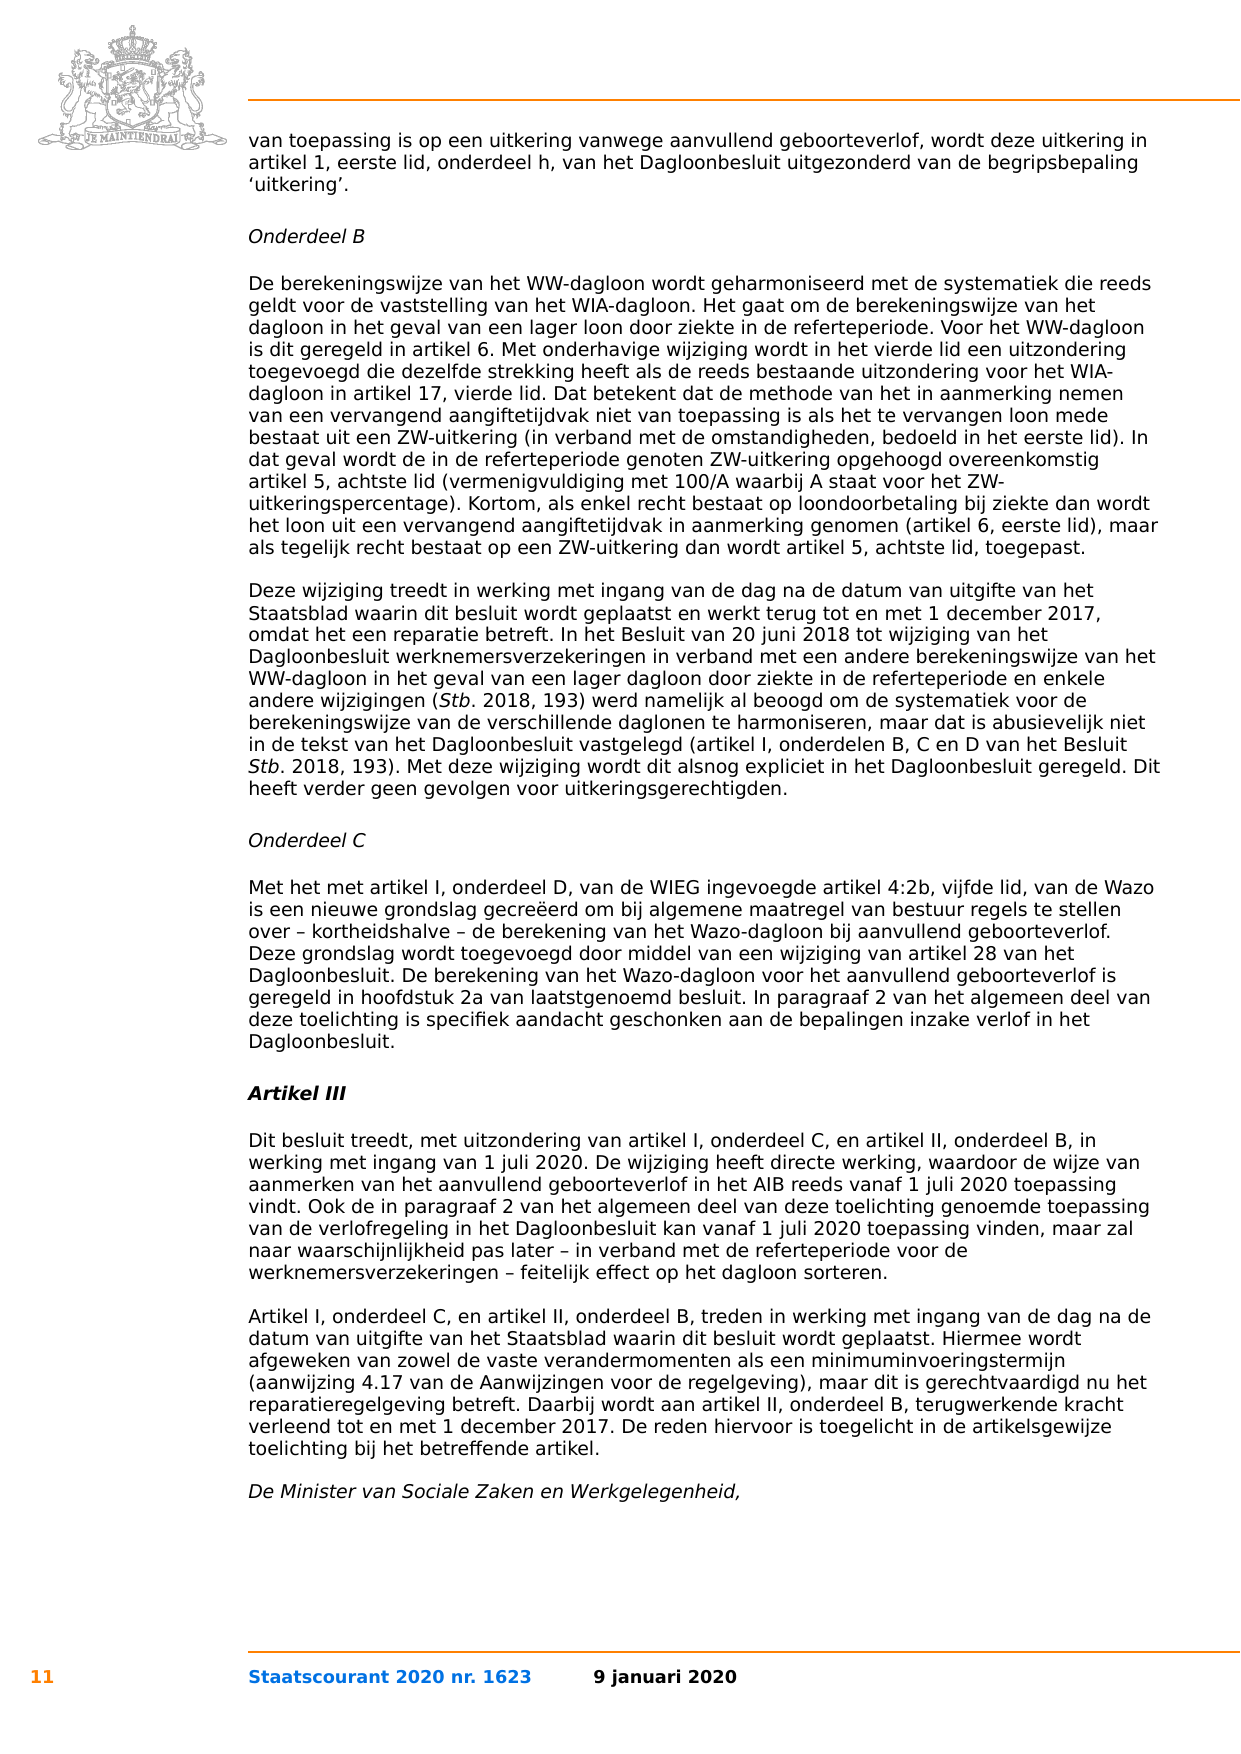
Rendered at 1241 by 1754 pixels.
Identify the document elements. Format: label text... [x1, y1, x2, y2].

text Deze wijziging treedt in werking met ingang van de dag na de datum van uitgifte van het Staatsblad waarin dit besluit wordt geplaatst en werkt terug tot en met 1 december 2017, omdat het een reparatie betreft. In het Besluit van 20 juni 2018 tot wijziging van het Dagloonbesluit werknemersverzekeringen in verband met een andere berekeningswijze van het WW-dagloon in het geval van een lager dagloon door ziekte in de referteperiode en enkele andere wijzigingen (Stb. 2018, 193) werd namelijk al beoogd om de systematiek voor de berekeningswijze van de verschillende daglonen te harmoniseren, maar dat is abusievelijk niet in de tekst van het Dagloonbesluit vastgelegd (artikel I, onderdelen B, C en D van het Besluit Stb. 2018, 193). Met deze wijziging wordt dit alsnog expliciet in het Dagloonbesluit geregeld. Dit heeft verder geen gevolgen voor uitkeringsgerechtigden. [248, 580, 1163, 800]
text De Minister van Sociale Zaken en Werkgelegenheid, [248, 1481, 1163, 1503]
text Dit besluit treedt, met uitzondering van artikel I, onderdeel C, en artikel II, onderdeel B, in werking met ingang van 1 juli 2020. De wijziging heeft directe werking, waardoor de wijze van aanmerken van het aanvullend geboorteverlof in het AIB reeds vanaf 1 juli 2020 toepassing vindt. Ook de in paragraaf 2 van het algemeen deel van deze toelichting genoemde toepassing van de verlofregeling in het Dagloonbesluit kan vanaf 1 juli 2020 toepassing vinden, maar zal naar waarschijnlijkheid pas later – in verband met de referteperiode voor de werknemersverzekeringen – feitelijk effect op het dagloon sorteren. [248, 1130, 1163, 1284]
subtitle Onderdeel B [248, 226, 1163, 248]
subtitle Onderdeel C [248, 830, 1163, 852]
text Met het met artikel I, onderdeel D, van de WIEG ingevoegde artikel 4:2b, vijfde lid, van de Wazo is een nieuwe grondslag gecreëerd om bij algemene maatregel van bestuur regels te stellen over – kortheidshalve – de berekening van het Wazo-dagloon bij aanvullend geboorteverlof. Deze grondslag wordt toegevoegd door middel van een wijziging van artikel 28 van het Dagloonbesluit. De berekening van het Wazo-dagloon voor het aanvullend geboorteverlof is geregeld in hoofdstuk 2a van laatstgenoemd besluit. In paragraaf 2 van het algemeen deel van deze toelichting is specifiek aandacht geschonken aan de bepalingen inzake verlof in het Dagloonbesluit. [248, 877, 1163, 1053]
text van toepassing is op een uitkering vanwege aanvullend geboorteverlof, wordt deze uitkering in artikel 1, eerste lid, onderdeel h, van het Dagloonbesluit uitgezonderd van de begripsbepaling ‘uitkering’. [248, 130, 1163, 196]
picture [38, 25, 227, 150]
text De berekeningswijze van het WW-dagloon wordt geharmoniseerd met de systematiek die reeds geldt voor de vaststelling van het WIA-dagloon. Het gaat om de berekeningswijze van het dagloon in het geval van een lager loon door ziekte in de referteperiode. Voor het WW-dagloon is dit geregeld in artikel 6. Met onderhavige wijziging wordt in het vierde lid een uitzondering toegevoegd die dezelfde strekking heeft als de reeds bestaande uitzondering voor het WIA-dagloon in artikel 17, vierde lid. Dat betekent dat de methode van het in aanmerking nemen van een vervangend aangiftetijdvak niet van toepassing is als het te vervangen loon mede bestaat uit een ZW-uitkering (in verband met de omstandigheden, bedoeld in het eerste lid). In dat geval wordt de in de referteperiode genoten ZW-uitkering opgehoogd overeenkomstig artikel 5, achtste lid (vermenigvuldiging met 100/A waarbij A staat voor het ZW-uitkeringspercentage). Kortom, als enkel recht bestaat op loondoorbetaling bij ziekte dan wordt het loon uit een vervangend aangiftetijdvak in aanmerking genomen (artikel 6, eerste lid), maar als tegelijk recht bestaat op een ZW-uitkering dan wordt artikel 5, achtste lid, toegepast. [248, 273, 1163, 558]
subtitle Artikel III [248, 1083, 1163, 1105]
text Artikel I, onderdeel C, en artikel II, onderdeel B, treden in werking met ingang van de dag na de datum van uitgifte van het Staatsblad waarin dit besluit wordt geplaatst. Hiermee wordt afgeweken van zowel de vaste verandermomenten als een minimuminvoeringstermijn (aanwijzing 4.17 van de Aanwijzingen voor de regelgeving), maar dit is gerechtvaardigd nu het reparatieregelgeving betreft. Daarbij wordt aan artikel II, onderdeel B, terugwerkende kracht verleend tot en met 1 december 2017. De reden hiervoor is toegelicht in de artikelsgewijze toelichting bij het betreffende artikel. [248, 1306, 1163, 1459]
